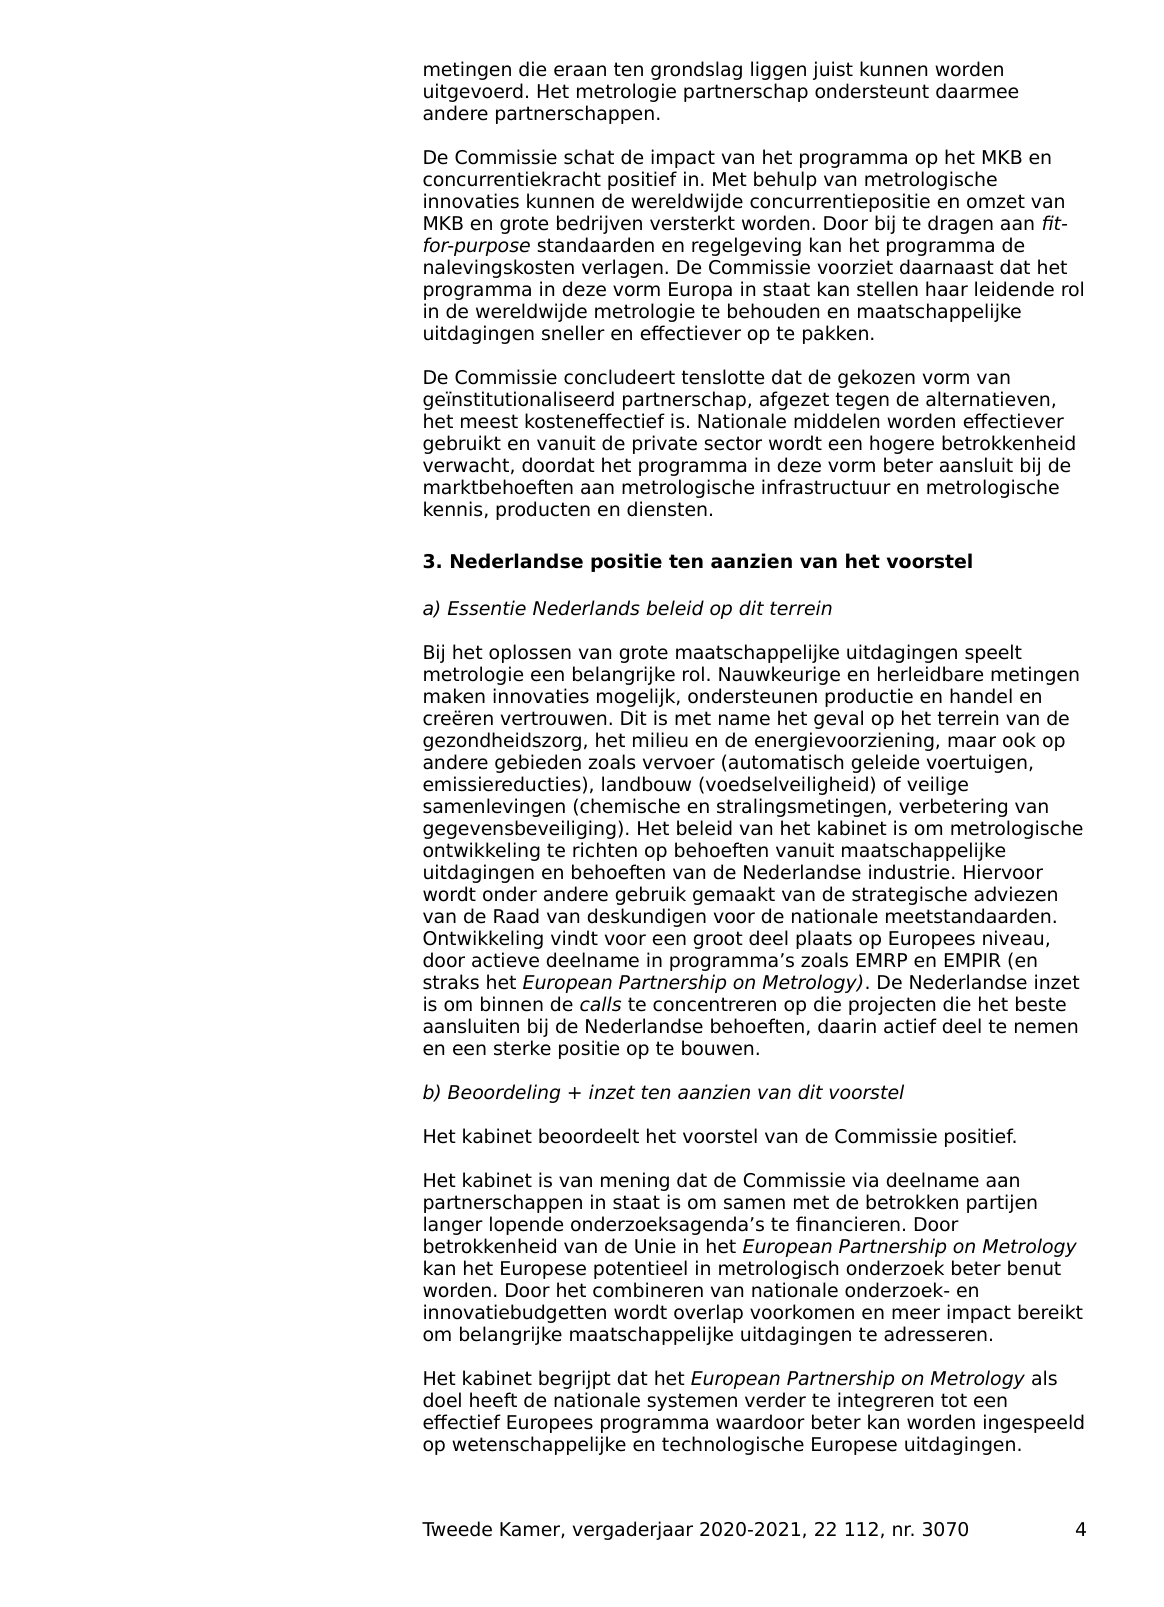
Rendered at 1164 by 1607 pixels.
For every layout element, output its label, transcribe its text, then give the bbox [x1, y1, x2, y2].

text Het kabinet is van mening dat de Commissie via deelname aan partnerschappen in staat is om samen met de betrokken partijen langer lopende onderzoeksagenda’s te financieren. Door betrokkenheid van de Unie in het European Partnership on Metrology kan het Europese potentieel in metrologisch onderzoek beter benut worden. Door het combineren van nationale onderzoek- en innovatiebudgetten wordt overlap voorkomen en meer impact bereikt om belangrijke maatschappelijke uitdagingen te adresseren. [422, 1170, 1087, 1346]
text Het kabinet begrijpt dat het European Partnership on Metrology als doel heeft de nationale systemen verder te integreren tot een effectief Europees programma waardoor beter kan worden ingespeeld op wetenschappelijke en technologische Europese uitdagingen. [422, 1368, 1087, 1456]
text De Commissie schat de impact van het programma op het MKB en concurrentiekracht positief in. Met behulp van metrologische innovaties kunnen de wereldwijde concurrentiepositie en omzet van MKB en grote bedrijven versterkt worden. Door bij te dragen aan fit-for-purpose standaarden en regelgeving kan het programma de nalevingskosten verlagen. De Commissie voorziet daarnaast dat het programma in deze vorm Europa in staat kan stellen haar leidende rol in de wereldwijde metrologie te behouden en maatschappelijke uitdagingen sneller en effectiever op te pakken. [422, 147, 1087, 345]
text Het kabinet beoordeelt het voorstel van de Commissie positief. [422, 1126, 1087, 1148]
subtitle 3. Nederlandse positie ten aanzien van het voorstel [422, 551, 1087, 573]
text Bij het oplossen van grote maatschappelijke uitdagingen speelt metrologie een belangrijke rol. Nauwkeurige en herleidbare metingen maken innovaties mogelijk, ondersteunen productie en handel en creëren vertrouwen. Dit is met name het geval op het terrein van de gezondheidszorg, het milieu en de energievoorziening, maar ook op andere gebieden zoals vervoer (automatisch geleide voertuigen, emissiereducties), landbouw (voedselveiligheid) of veilige samenlevingen (chemische en stralingsmetingen, verbetering van gegevensbeveiliging). Het beleid van het kabinet is om metrologische ontwikkeling te richten op behoeften vanuit maatschappelijke uitdagingen en behoeften van de Nederlandse industrie. Hiervoor wordt onder andere gebruik gemaakt van de strategische adviezen van de Raad van deskundigen voor de nationale meetstandaarden. Ontwikkeling vindt voor een groot deel plaats op Europees niveau, door actieve deelname in programma’s zoals EMRP en EMPIR (en straks het European Partnership on Metrology). De Nederlandse inzet is om binnen de calls te concentreren op die projecten die het beste aansluiten bij de Nederlandse behoeften, daarin actief deel te nemen en een sterke positie op te bouwen. [422, 642, 1087, 1060]
text metingen die eraan ten grondslag liggen juist kunnen worden uitgevoerd. Het metrologie partnerschap ondersteunt daarmee andere partnerschappen. [422, 59, 1087, 125]
subtitle b) Beoordeling + inzet ten aanzien van dit voorstel [422, 1082, 1087, 1104]
text De Commissie concludeert tenslotte dat de gekozen vorm van geïnstitutionaliseerd partnerschap, afgezet tegen de alternatieven, het meest kosteneffectief is. Nationale middelen worden effectiever gebruikt en vanuit de private sector wordt een hogere betrokkenheid verwacht, doordat het programma in deze vorm beter aansluit bij de marktbehoeften aan metrologische infrastructuur en metrologische kennis, producten en diensten. [422, 367, 1087, 521]
subtitle a) Essentie Nederlands beleid op dit terrein [422, 598, 1087, 620]
